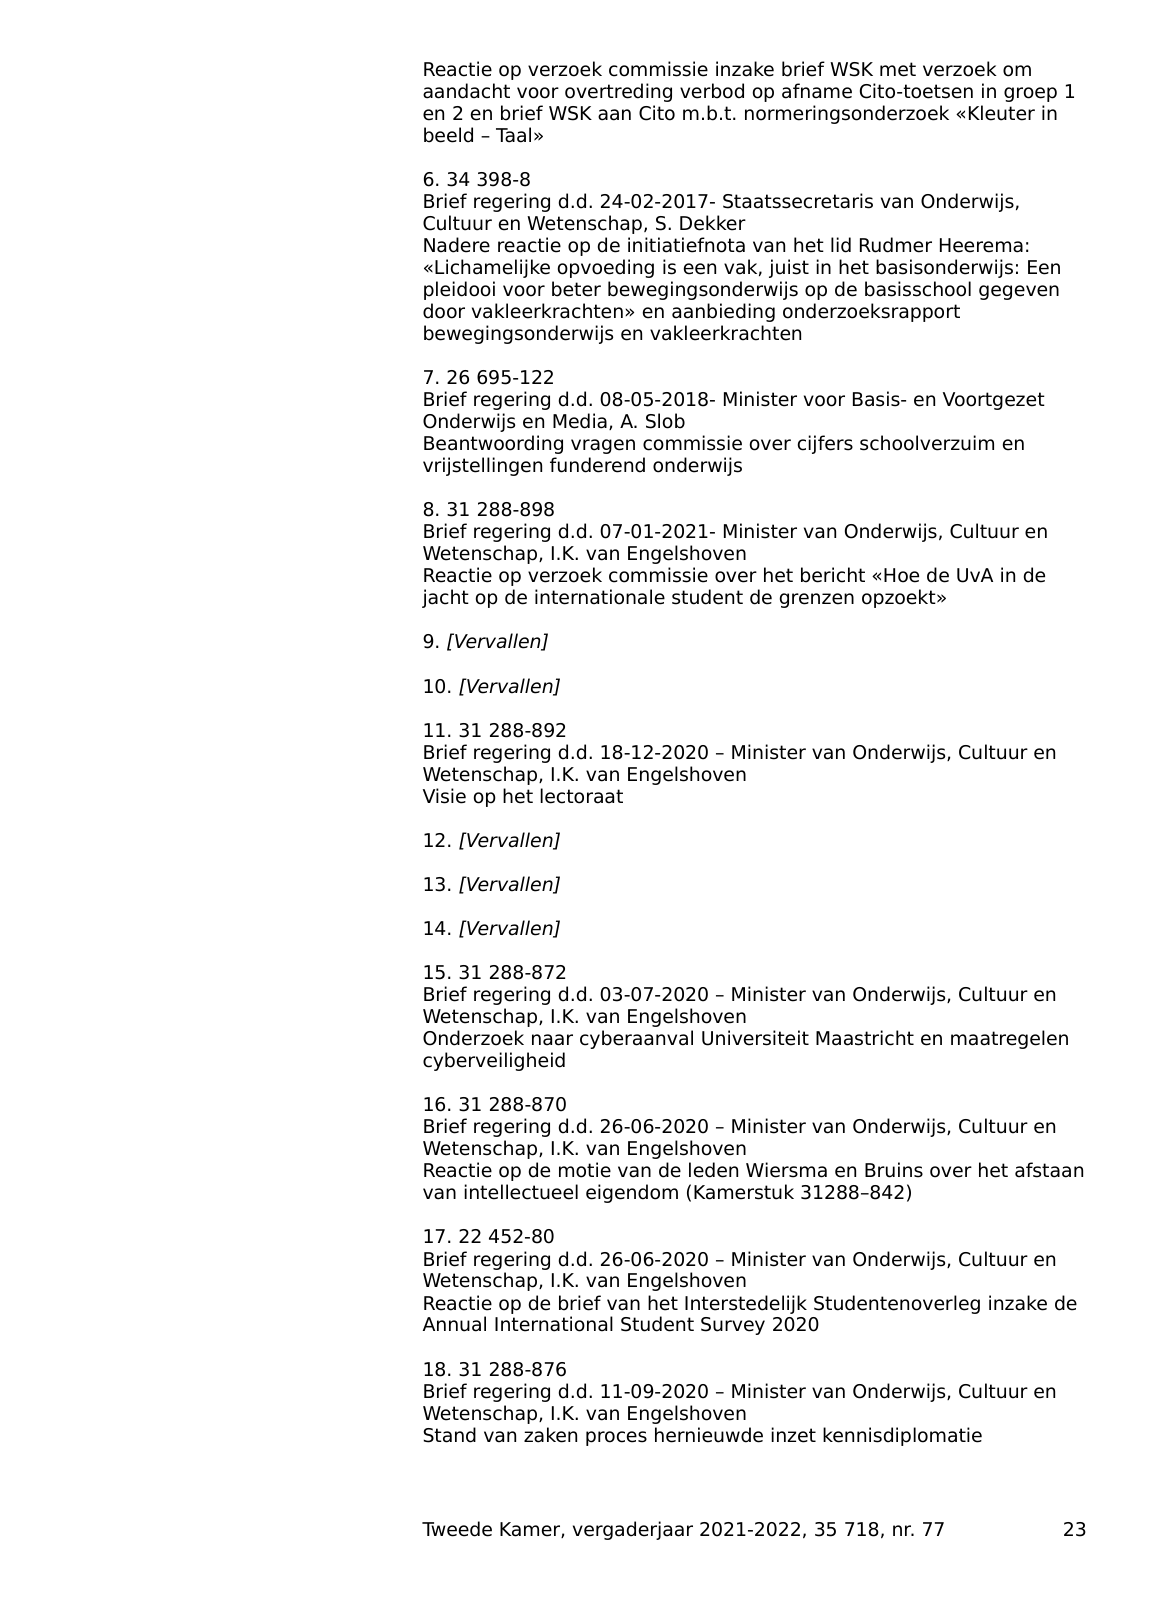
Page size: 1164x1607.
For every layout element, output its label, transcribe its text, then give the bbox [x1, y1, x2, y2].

text Brief regering d.d. 24-02-2017- Staatssecretaris van Onderwijs, Cultuur en Wetenschap, S. Dekker [422, 191, 1087, 235]
text Nadere reactie op de initiatiefnota van het lid Rudmer Heerema: «Lichamelijke opvoeding is een vak, juist in het basisonderwijs: Een pleidooi voor beter bewegingsonderwijs op de basisschool gegeven door vakleerkrachten» en aanbieding onderzoeksrapport bewegingsonderwijs en vakleerkrachten [422, 235, 1087, 345]
text Reactie op verzoek commissie inzake brief WSK met verzoek om aandacht voor overtreding verbod op afname Cito-toetsen in groep 1 en 2 en brief WSK aan Cito m.b.t. normeringsonderzoek «Kleuter in beeld – Taal» [422, 59, 1087, 147]
text 16. 31 288-870 [422, 1094, 1087, 1116]
text Visie op het lectoraat [422, 786, 1087, 808]
text Brief regering d.d. 18-12-2020 – Minister van Onderwijs, Cultuur en Wetenschap, I.K. van Engelshoven [422, 742, 1087, 786]
text Brief regering d.d. 26-06-2020 – Minister van Onderwijs, Cultuur en Wetenschap, I.K. van Engelshoven [422, 1248, 1087, 1292]
text 12. [Vervallen] [422, 830, 1087, 852]
text 8. 31 288-898 [422, 499, 1087, 521]
text 14. [Vervallen] [422, 918, 1087, 940]
text Brief regering d.d. 03-07-2020 – Minister van Onderwijs, Cultuur en Wetenschap, I.K. van Engelshoven [422, 984, 1087, 1028]
text 15. 31 288-872 [422, 962, 1087, 984]
text 10. [Vervallen] [422, 676, 1087, 697]
text Brief regering d.d. 08-05-2018- Minister voor Basis- en Voortgezet Onderwijs en Media, A. Slob [422, 389, 1087, 433]
text Beantwoording vragen commissie over cijfers schoolverzuim en vrijstellingen funderend onderwijs [422, 433, 1087, 477]
text 6. 34 398-8 [422, 169, 1087, 191]
text Brief regering d.d. 07-01-2021- Minister van Onderwijs, Cultuur en Wetenschap, I.K. van Engelshoven [422, 521, 1087, 565]
text 13. [Vervallen] [422, 874, 1087, 896]
text Stand van zaken proces hernieuwde inzet kennisdiplomatie [422, 1424, 1087, 1446]
text Brief regering d.d. 26-06-2020 – Minister van Onderwijs, Cultuur en Wetenschap, I.K. van Engelshoven [422, 1116, 1087, 1160]
text 7. 26 695-122 [422, 367, 1087, 389]
text 9. [Vervallen] [422, 631, 1087, 653]
text 11. 31 288-892 [422, 720, 1087, 742]
text Onderzoek naar cyberaanval Universiteit Maastricht en maatregelen cyberveiligheid [422, 1028, 1087, 1072]
text Reactie op de brief van het Interstedelijk Studentenoverleg inzake de Annual International Student Survey 2020 [422, 1292, 1087, 1336]
text 17. 22 452-80 [422, 1226, 1087, 1248]
text 18. 31 288-876 [422, 1358, 1087, 1381]
text Brief regering d.d. 11-09-2020 – Minister van Onderwijs, Cultuur en Wetenschap, I.K. van Engelshoven [422, 1381, 1087, 1424]
text Reactie op de motie van de leden Wiersma en Bruins over het afstaan van intellectueel eigendom (Kamerstuk 31288–842) [422, 1160, 1087, 1204]
text Reactie op verzoek commissie over het bericht «Hoe de UvA in de jacht op de internationale student de grenzen opzoekt» [422, 565, 1087, 609]
